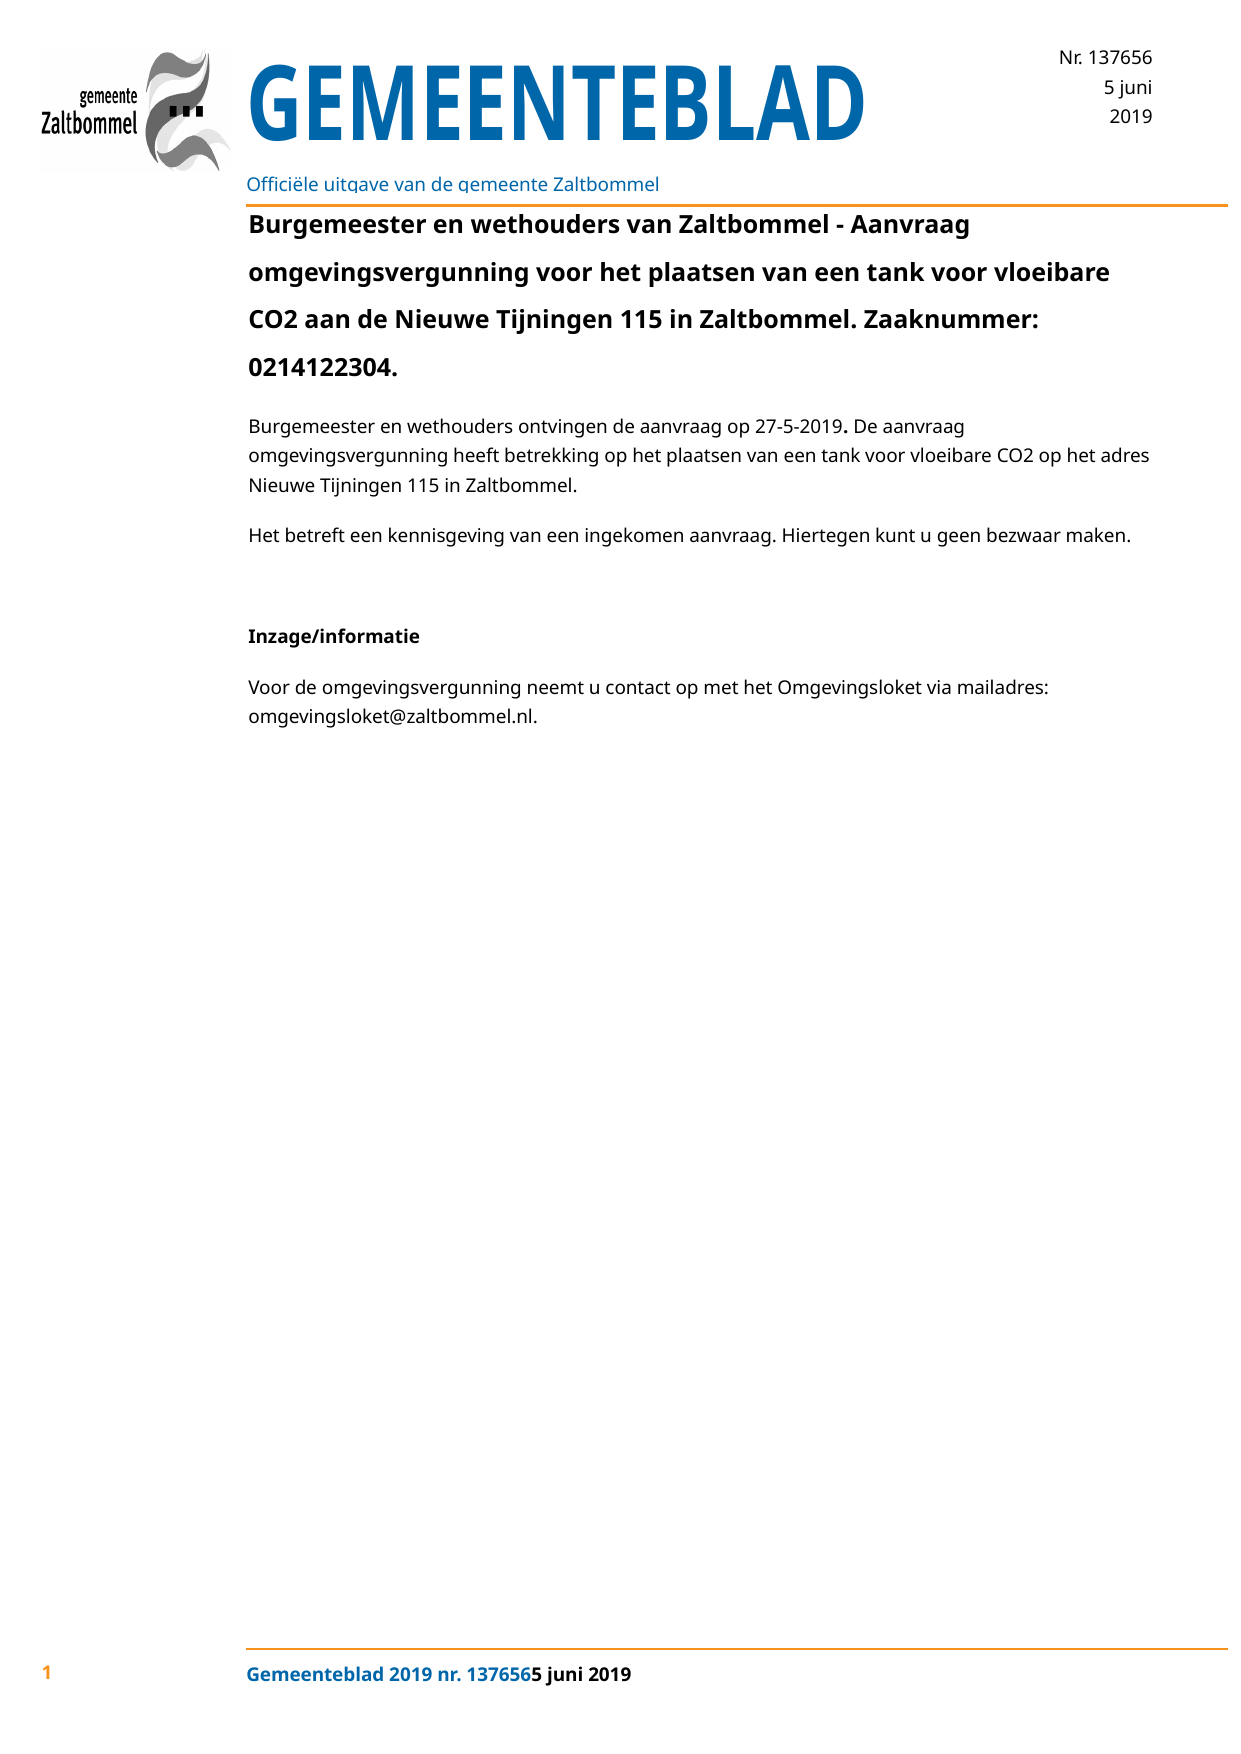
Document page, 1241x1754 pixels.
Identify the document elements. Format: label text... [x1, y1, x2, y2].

text Burgemeester en wethouders van Zaltbommel - Aanvraag omgevingsvergunning voor het plaatsen van een tank voor vloeibare CO2 aan de Nieuwe Tijningen 115 in Zaltbommel. Zaaknummer: 0214122304. [248, 207, 1152, 384]
text Het betreft een kennisgeving van een ingekomen aanvraag. Hiertegen kunt u geen bezwaar maken. [248, 523, 1152, 548]
text Inzage/informatie [248, 623, 1152, 649]
picture [41, 47, 231, 172]
text Burgemeester en wethouders ontvingen de aanvraag op 27-5-2019. De aanvraag omgevingsvergunning heeft betrekking op het plaatsen van een tank voor vloeibare CO2 op het adres Nieuwe Tijningen 115 in Zaltbommel. [248, 413, 1152, 498]
text Voor de omgevingsvergunning neemt u contact op met het Omgevingsloket via mailadres: omgevingsloket@zaltbommel.nl. [248, 674, 1152, 729]
